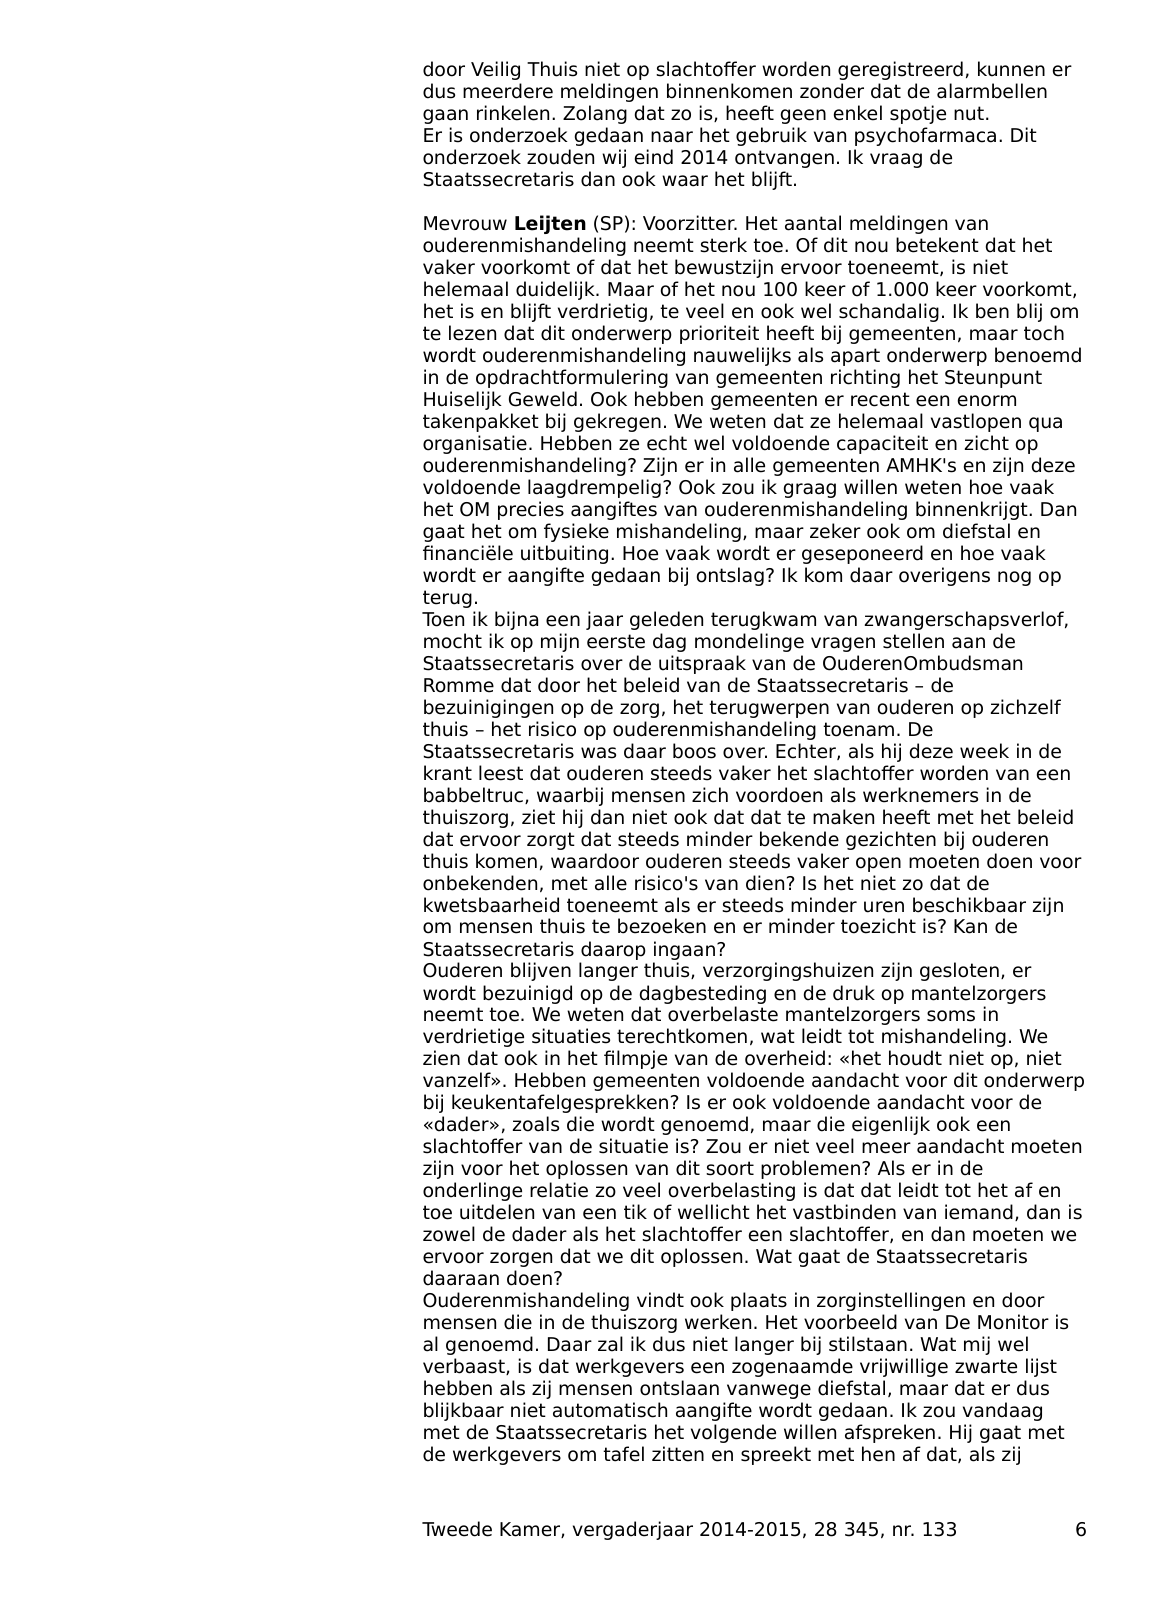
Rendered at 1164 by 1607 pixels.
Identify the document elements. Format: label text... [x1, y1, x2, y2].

text Er is onderzoek gedaan naar het gebruik van psychofarmaca. Dit onderzoek zouden wij eind 2014 ontvangen. Ik vraag de Staatssecretaris dan ook waar het blijft. [422, 125, 1087, 191]
text Mevrouw Leijten (SP): Voorzitter. Het aantal meldingen van ouderenmishandeling neemt sterk toe. Of dit nou betekent dat het vaker voorkomt of dat het bewustzijn ervoor toeneemt, is niet helemaal duidelijk. Maar of het nou 100 keer of 1.000 keer voorkomt, het is en blijft verdrietig, te veel en ook wel schandalig. Ik ben blij om te lezen dat dit onderwerp prioriteit heeft bij gemeenten, maar toch wordt ouderenmishandeling nauwelijks als apart onderwerp benoemd in de opdrachtformulering van gemeenten richting het Steunpunt Huiselijk Geweld. Ook hebben gemeenten er recent een enorm takenpakket bij gekregen. We weten dat ze helemaal vastlopen qua organisatie. Hebben ze echt wel voldoende capaciteit en zicht op ouderenmishandeling? Zijn er in alle gemeenten AMHK's en zijn deze voldoende laagdrempelig? Ook zou ik graag willen weten hoe vaak het OM precies aangiftes van ouderenmishandeling binnenkrijgt. Dan gaat het om fysieke mishandeling, maar zeker ook om diefstal en financiële uitbuiting. Hoe vaak wordt er geseponeerd en hoe vaak wordt er aangifte gedaan bij ontslag? Ik kom daar overigens nog op terug. [422, 213, 1087, 609]
text Ouderenmishandeling vindt ook plaats in zorginstellingen en door mensen die in de thuiszorg werken. Het voorbeeld van De Monitor is al genoemd. Daar zal ik dus niet langer bij stilstaan. Wat mij wel verbaast, is dat werkgevers een zogenaamde vrijwillige zwarte lijst hebben als zij mensen ontslaan vanwege diefstal, maar dat er dus blijkbaar niet automatisch aangifte wordt gedaan. Ik zou vandaag met de Staatssecretaris het volgende willen afspreken. Hij gaat met de werkgevers om tafel zitten en spreekt met hen af dat, als zij [422, 1290, 1087, 1466]
text Ouderen blijven langer thuis, verzorgingshuizen zijn gesloten, er wordt bezuinigd op de dagbesteding en de druk op mantelzorgers neemt toe. We weten dat overbelaste mantelzorgers soms in verdrietige situaties terechtkomen, wat leidt tot mishandeling. We zien dat ook in het filmpje van de overheid: «het houdt niet op, niet vanzelf». Hebben gemeenten voldoende aandacht voor dit onderwerp bij keukentafelgesprekken? Is er ook voldoende aandacht voor de «dader», zoals die wordt genoemd, maar die eigenlijk ook een slachtoffer van de situatie is? Zou er niet veel meer aandacht moeten zijn voor het oplossen van dit soort problemen? Als er in de onderlinge relatie zo veel overbelasting is dat dat leidt tot het af en toe uitdelen van een tik of wellicht het vastbinden van iemand, dan is zowel de dader als het slachtoffer een slachtoffer, en dan moeten we ervoor zorgen dat we dit oplossen. Wat gaat de Staatssecretaris daaraan doen? [422, 960, 1087, 1290]
text door Veilig Thuis niet op slachtoffer worden geregistreerd, kunnen er dus meerdere meldingen binnenkomen zonder dat de alarmbellen gaan rinkelen. Zolang dat zo is, heeft geen enkel spotje nut. [422, 59, 1087, 125]
text Toen ik bijna een jaar geleden terugkwam van zwangerschapsverlof, mocht ik op mijn eerste dag mondelinge vragen stellen aan de Staatssecretaris over de uitspraak van de OuderenOmbudsman Romme dat door het beleid van de Staatssecretaris – de bezuinigingen op de zorg, het terugwerpen van ouderen op zichzelf thuis – het risico op ouderenmishandeling toenam. De Staatssecretaris was daar boos over. Echter, als hij deze week in de krant leest dat ouderen steeds vaker het slachtoffer worden van een babbeltruc, waarbij mensen zich voordoen als werknemers in de thuiszorg, ziet hij dan niet ook dat dat te maken heeft met het beleid dat ervoor zorgt dat steeds minder bekende gezichten bij ouderen thuis komen, waardoor ouderen steeds vaker open moeten doen voor onbekenden, met alle risico's van dien? Is het niet zo dat de kwetsbaarheid toeneemt als er steeds minder uren beschikbaar zijn om mensen thuis te bezoeken en er minder toezicht is? Kan de Staatssecretaris daarop ingaan? [422, 609, 1087, 960]
